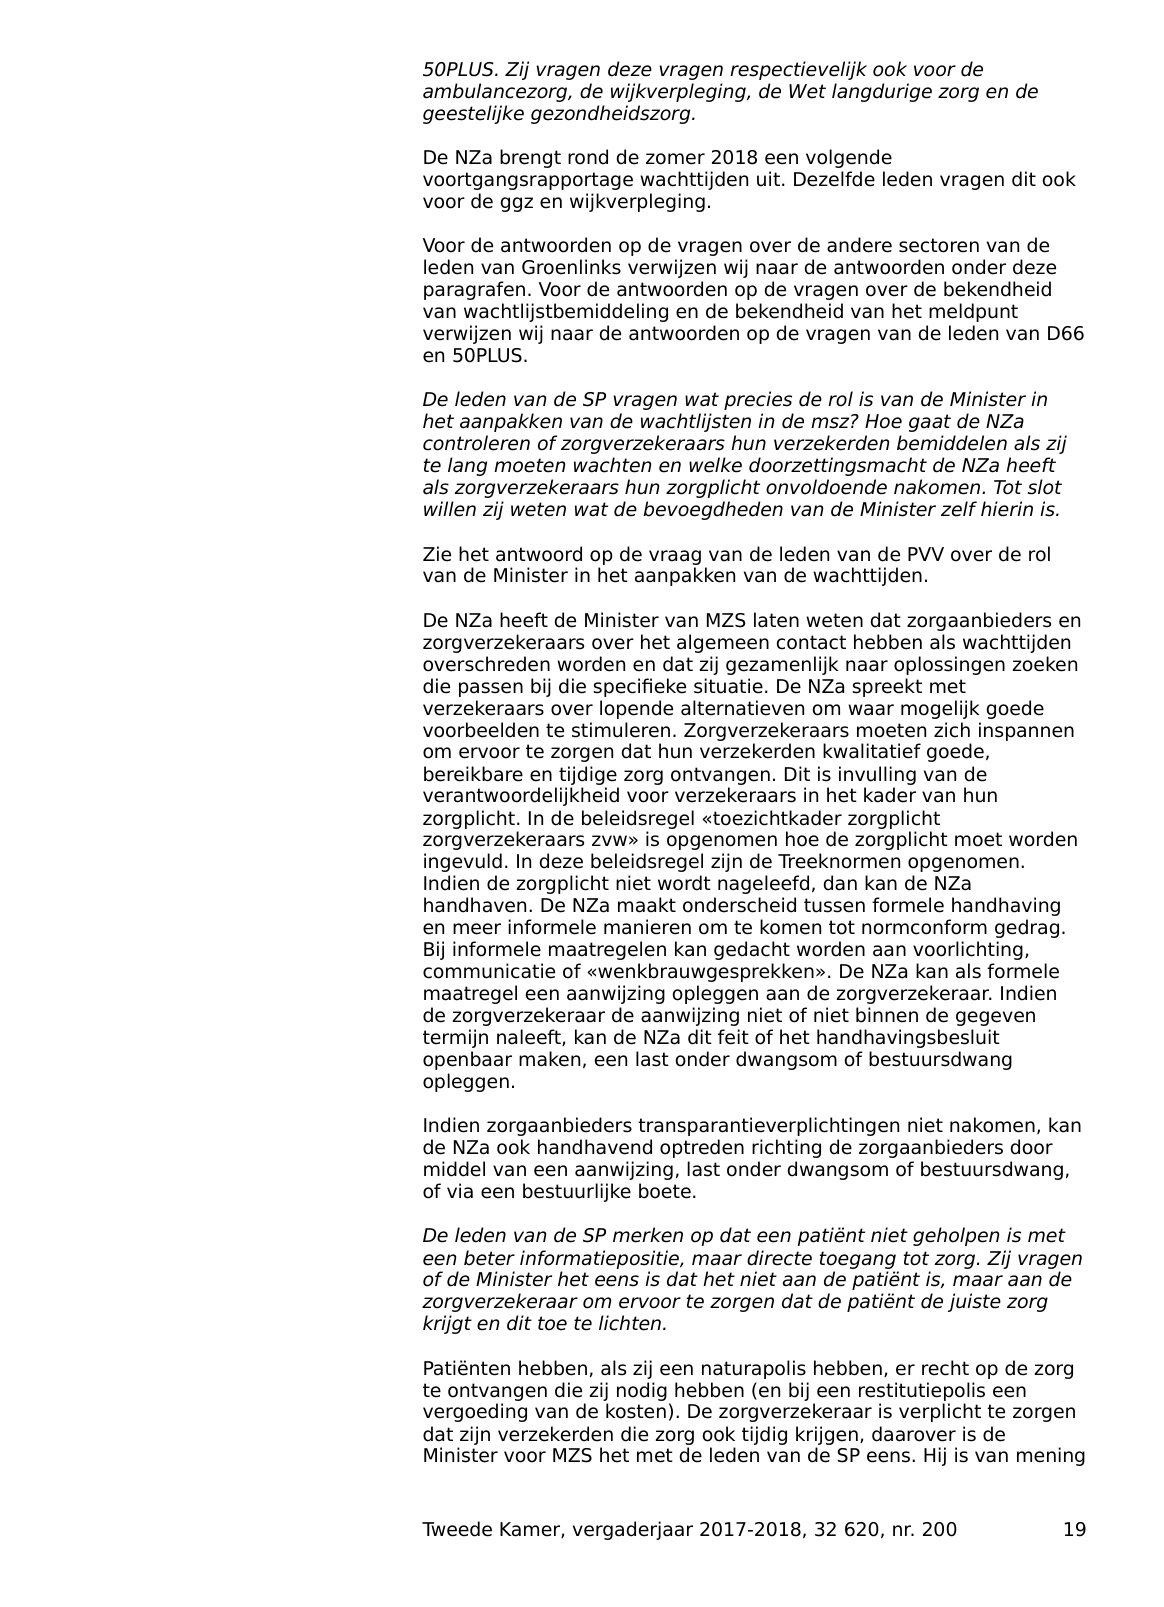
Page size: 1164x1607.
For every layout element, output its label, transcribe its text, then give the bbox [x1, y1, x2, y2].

text De NZa brengt rond de zomer 2018 een volgende voortgangsrapportage wachttijden uit. Dezelfde leden vragen dit ook voor de ggz en wijkverpleging. [422, 147, 1087, 213]
text Zie het antwoord op de vraag van de leden van de PVV over de rol van de Minister in het aanpakken van de wachttijden. [422, 543, 1087, 587]
text De leden van de SP merken op dat een patiënt niet geholpen is met een beter informatiepositie, maar directe toegang tot zorg. Zij vragen of de Minister het eens is dat het niet aan de patiënt is, maar aan de zorgverzekeraar om ervoor te zorgen dat de patiënt de juiste zorg krijgt en dit toe te lichten. [422, 1225, 1087, 1335]
text De NZa heeft de Minister van MZS laten weten dat zorgaanbieders en zorgverzekeraars over het algemeen contact hebben als wachttijden overschreden worden en dat zij gezamenlijk naar oplossingen zoeken die passen bij die specifieke situatie. De NZa spreekt met verzekeraars over lopende alternatieven om waar mogelijk goede voorbeelden te stimuleren. Zorgverzekeraars moeten zich inspannen om ervoor te zorgen dat hun verzekerden kwalitatief goede, bereikbare en tijdige zorg ontvangen. Dit is invulling van de verantwoordelijkheid voor verzekeraars in het kader van hun zorgplicht. In de beleidsregel «toezichtkader zorgplicht zorgverzekeraars zvw» is opgenomen hoe de zorgplicht moet worden ingevuld. In deze beleidsregel zijn de Treeknormen opgenomen. Indien de zorgplicht niet wordt nageleefd, dan kan de NZa handhaven. De NZa maakt onderscheid tussen formele handhaving en meer informele manieren om te komen tot normconform gedrag. Bij informele maatregelen kan gedacht worden aan voorlichting, communicatie of «wenkbrauwgesprekken». De NZa kan als formele maatregel een aanwijzing opleggen aan de zorgverzekeraar. Indien de zorgverzekeraar de aanwijzing niet of niet binnen de gegeven termijn naleeft, kan de NZa dit feit of het handhavingsbesluit openbaar maken, een last onder dwangsom of bestuursdwang opleggen. [422, 609, 1087, 1093]
text 50PLUS. Zij vragen deze vragen respectievelijk ook voor de ambulancezorg, de wijkverpleging, de Wet langdurige zorg en de geestelijke gezondheidszorg. [422, 59, 1087, 125]
text De leden van de SP vragen wat precies de rol is van de Minister in het aanpakken van de wachtlijsten in de msz? Hoe gaat de NZa controleren of zorgverzekeraars hun verzekerden bemiddelen als zij te lang moeten wachten en welke doorzettingsmacht de NZa heeft als zorgverzekeraars hun zorgplicht onvoldoende nakomen. Tot slot willen zij weten wat de bevoegdheden van de Minister zelf hierin is. [422, 389, 1087, 521]
text Indien zorgaanbieders transparantieverplichtingen niet nakomen, kan de NZa ook handhavend optreden richting de zorgaanbieders door middel van een aanwijzing, last onder dwangsom of bestuursdwang, of via een bestuurlijke boete. [422, 1115, 1087, 1203]
text Patiënten hebben, als zij een naturapolis hebben, er recht op de zorg te ontvangen die zij nodig hebben (en bij een restitutiepolis een vergoeding van de kosten). De zorgverzekeraar is verplicht te zorgen dat zijn verzekerden die zorg ook tijdig krijgen, daarover is de Minister voor MZS het met de leden van de SP eens. Hij is van mening [422, 1357, 1087, 1467]
text Voor de antwoorden op de vragen over de andere sectoren van de leden van Groenlinks verwijzen wij naar de antwoorden onder deze paragrafen. Voor de antwoorden op de vragen over de bekendheid van wachtlijstbemiddeling en de bekendheid van het meldpunt verwijzen wij naar de antwoorden op de vragen van de leden van D66 en 50PLUS. [422, 235, 1087, 367]
